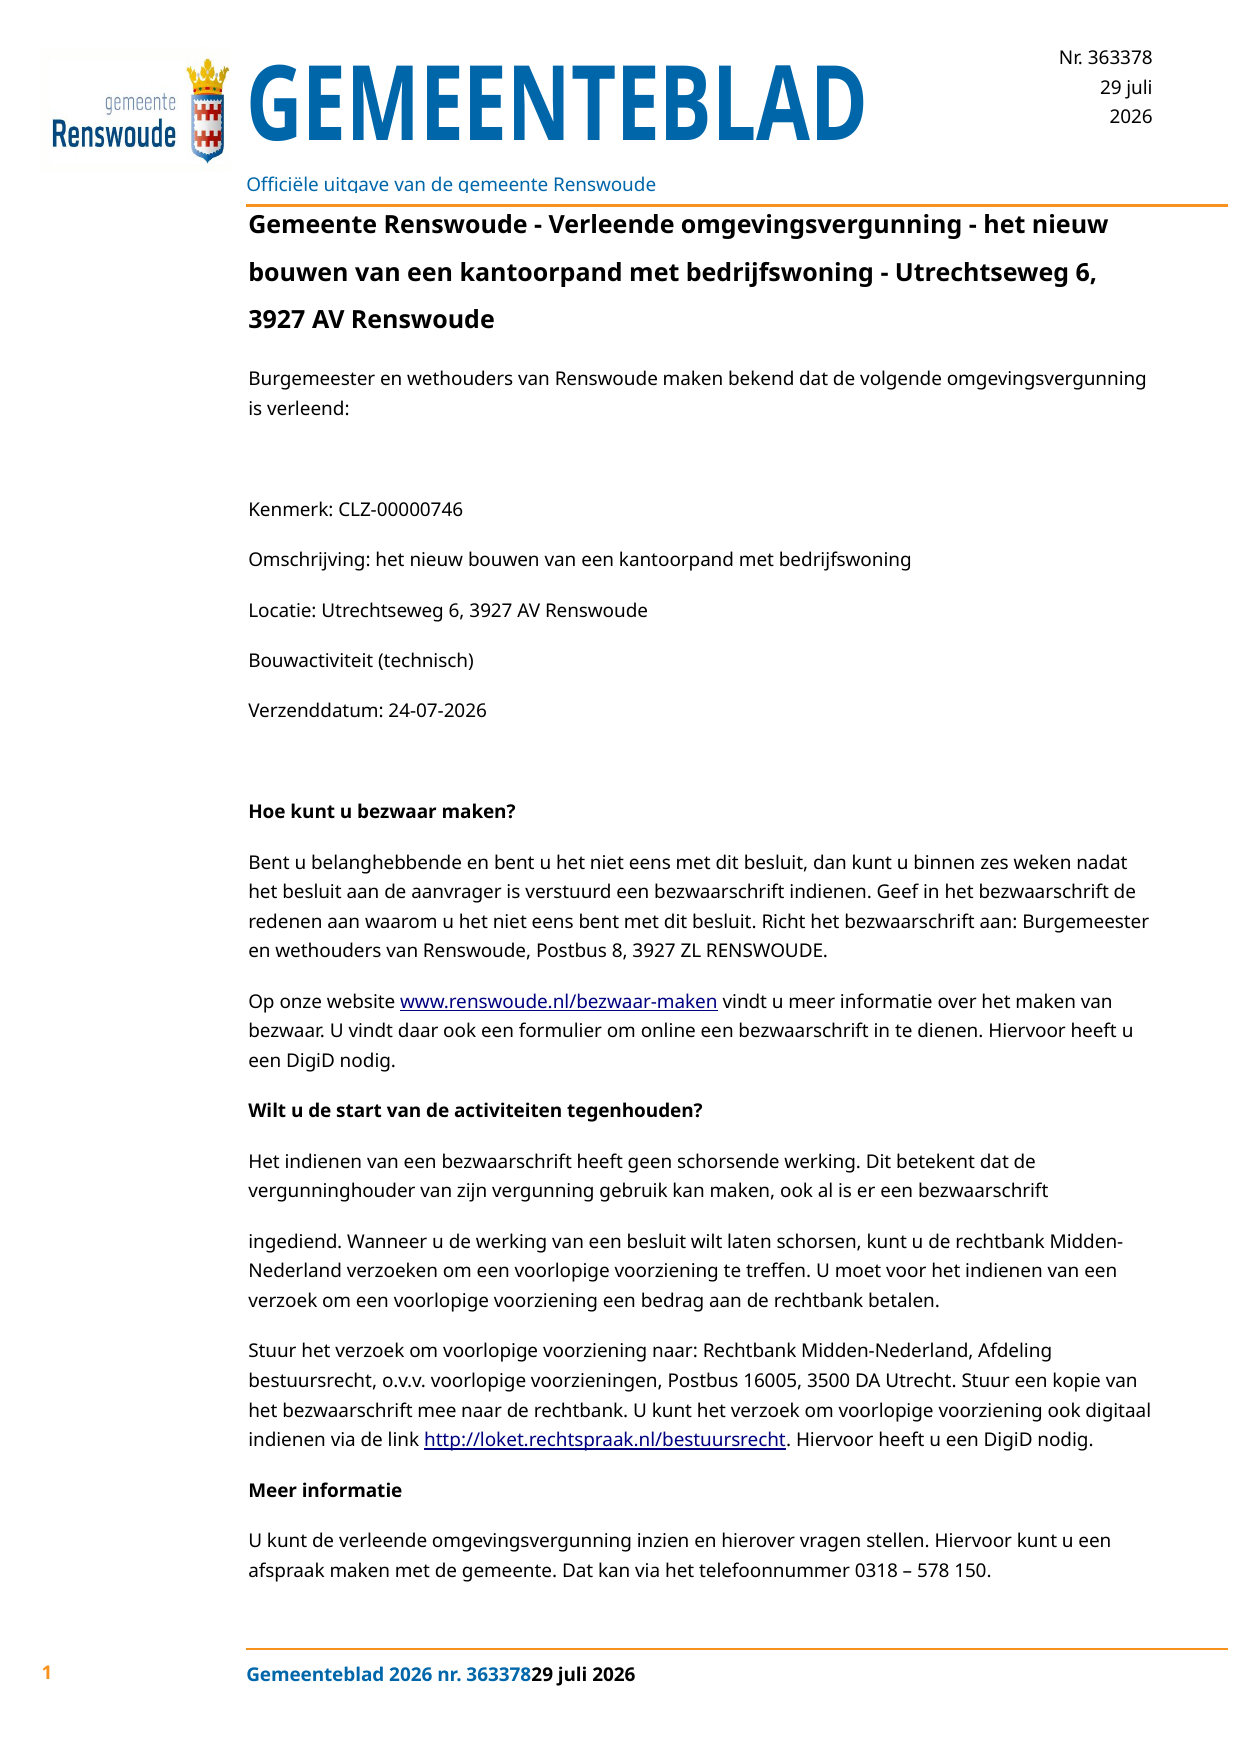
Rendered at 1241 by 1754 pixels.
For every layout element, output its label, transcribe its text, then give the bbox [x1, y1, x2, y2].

text Hoe kunt u bezwaar maken? [248, 798, 1152, 824]
text Kenmerk: CLZ-00000746 [248, 496, 1152, 522]
text U kunt de verleende omgevingsvergunning inzien en hierover vragen stellen. Hiervoor kunt u een afspraak maken met de gemeente. Dat kan via het telefoonnummer 0318 – 578 150. [248, 1527, 1152, 1582]
text Het indienen van een bezwaarschrift heeft geen schorsende werking. Dit betekent dat de vergunninghouder van zijn vergunning gebruik kan maken, ook al is er een bezwaarschrift [248, 1148, 1152, 1203]
picture [41, 47, 231, 172]
text Bent u belanghebbende en bent u het niet eens met dit besluit, dan kunt u binnen zes weken nadat het besluit aan de aanvrager is verstuurd een bezwaarschrift indienen. Geef in het bezwaarschrift de redenen aan waarom u het niet eens bent met dit besluit. Richt het bezwaarschrift aan: Burgemeester en wethouders van Renswoude, Postbus 8, 3927 ZL RENSWOUDE. [248, 849, 1152, 963]
text Locatie: Utrechtseweg 6, 3927 AV Renswoude [248, 597, 1152, 622]
text Gemeente Renswoude - Verleende omgevingsvergunning - het nieuw bouwen van een kantoorpand met bedrijfswoning - Utrechtseweg 6, 3927 AV Renswoude [248, 207, 1152, 336]
text ingediend. Wanneer u de werking van een besluit wilt laten schorsen, kunt u de rechtbank Midden-Nederland verzoeken om een voorlopige voorziening te treffen. U moet voor het indienen van een verzoek om een voorlopige voorziening een bedrag aan de rechtbank betalen. [248, 1228, 1152, 1313]
text Meer informatie [248, 1477, 1152, 1502]
text Stuur het verzoek om voorlopige voorziening naar: Rechtbank Midden-Nederland, Afdeling bestuursrecht, o.v.v. voorlopige voorzieningen, Postbus 16005, 3500 DA Utrecht. Stuur een kopie van het bezwaarschrift mee naar de rechtbank. U kunt het verzoek om voorlopige voorziening ook digitaal indienen via de link http://loket.rechtspraak.nl/bestuursrecht. Hiervoor heeft u een DigiD nodig. [248, 1338, 1152, 1452]
text Wilt u de start van de activiteiten tegenhouden? [248, 1098, 1152, 1123]
text Verzenddatum: 24-07-2026 [248, 698, 1152, 723]
text Omschrijving: het nieuw bouwen van een kantoorpand met bedrijfswoning [248, 546, 1152, 572]
text Burgemeester en wethouders van Renswoude maken bekend dat de volgende omgevingsvergunning is verleend: [248, 366, 1152, 421]
text Bouwactiviteit (technisch) [248, 647, 1152, 673]
text Op onze website www.renswoude.nl/bezwaar-maken vindt u meer informatie over het maken van bezwaar. U vindt daar ook een formulier om online een bezwaarschrift in te dienen. Hiervoor heeft u een DigiD nodig. [248, 988, 1152, 1073]
